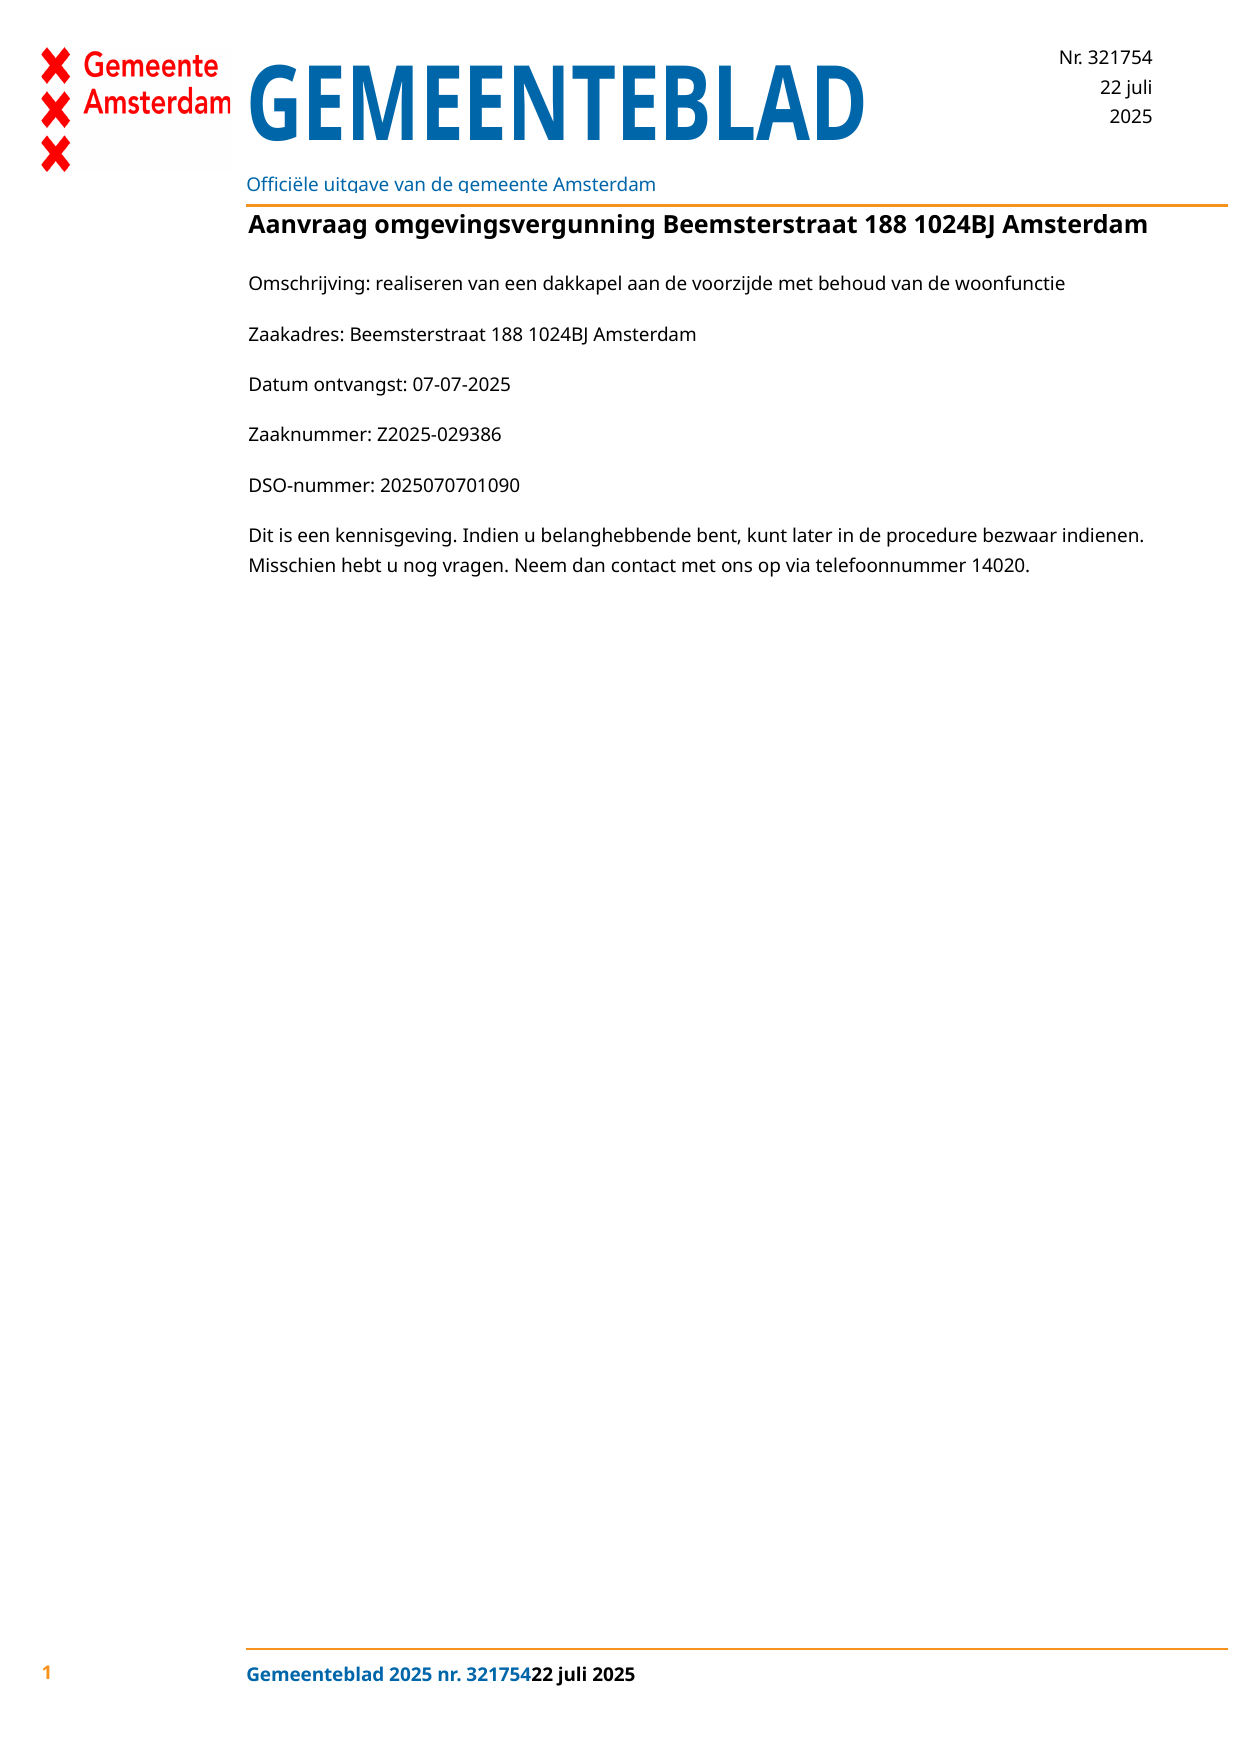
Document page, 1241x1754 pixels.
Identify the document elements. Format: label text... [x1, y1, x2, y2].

text Dit is een kennisgeving. Indien u belanghebbende bent, kunt later in de procedure bezwaar indienen. Misschien hebt u nog vragen. Neem dan contact met ons op via telefoonnummer 14020. [248, 522, 1152, 578]
picture [41, 47, 231, 172]
text Zaakadres: Beemsterstraat 188 1024BJ Amsterdam [248, 321, 1152, 346]
text Datum ontvangst: 07-07-2025 [248, 371, 1152, 397]
text Zaaknummer: Z2025-029386 [248, 422, 1152, 447]
text Aanvraag omgevingsvergunning Beemsterstraat 188 1024BJ Amsterdam [248, 207, 1152, 241]
text DSO-nummer: 2025070701090 [248, 472, 1152, 498]
text Omschrijving: realiseren van een dakkapel aan de voorzijde met behoud van de woonfunctie [248, 270, 1152, 296]
